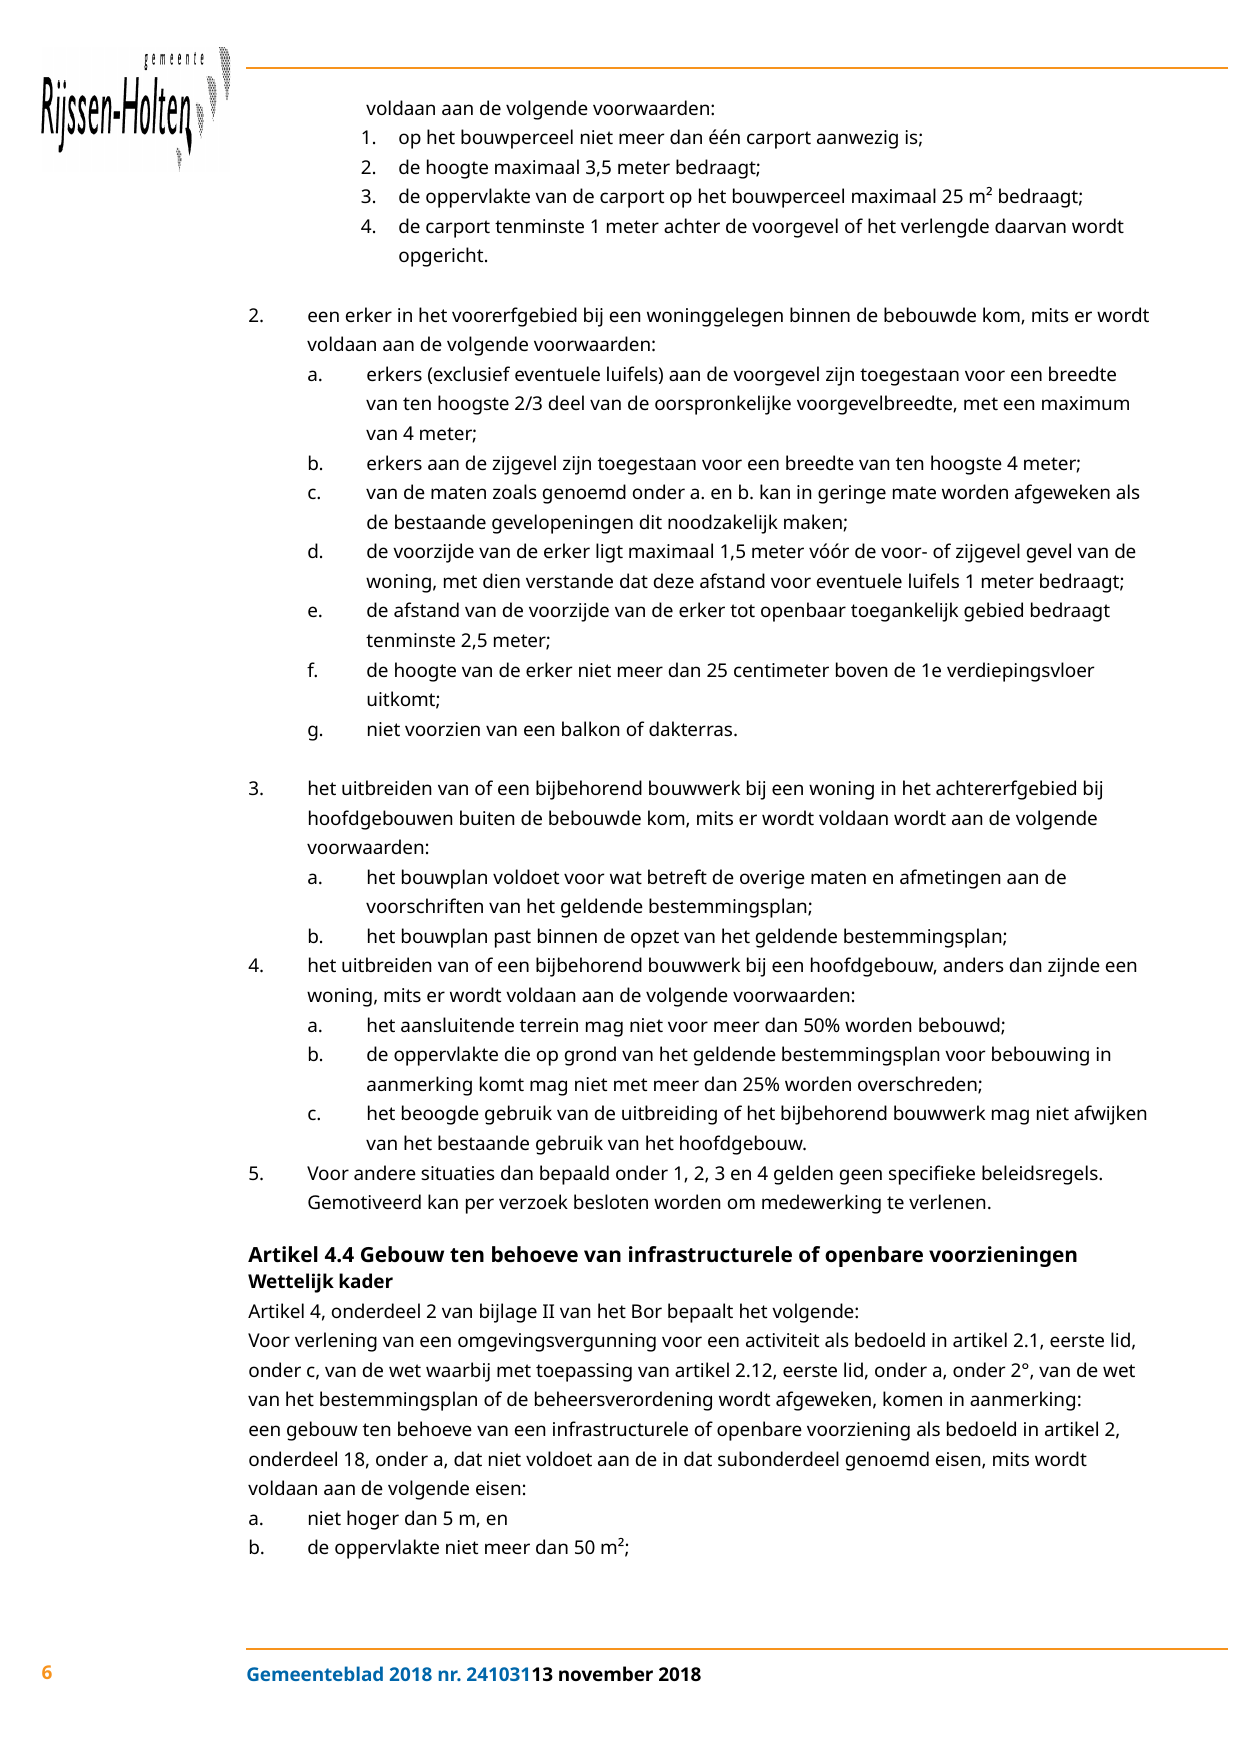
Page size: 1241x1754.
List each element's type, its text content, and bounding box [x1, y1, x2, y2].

text Artikel 4.4 Gebouw ten behoeve van infrastructurele of openbare voorzieningen [248, 1240, 1152, 1268]
list het aansluitende terrein mag niet voor meer dan 50% worden bebouwd; [307, 1012, 1152, 1038]
list de carport tenminste 1 meter achter de voorgevel of het verlengde daarvan wordt opgericht. [361, 213, 1152, 268]
list het uitbreiden van of een bijbehorend bouwwerk bij een woning in het achtererfgebied bij hoofdgebouwen buiten de bebouwde kom, mits er wordt voldaan wordt aan de volgende voorwaarden: [248, 775, 1152, 860]
list niet hoger dan 5 m, en [248, 1505, 1152, 1531]
list de oppervlakte die op grond van het geldende bestemmingsplan voor bebouwing in aanmerking komt mag niet met meer dan 25% worden overschreden; [307, 1041, 1152, 1097]
list het uitbreiden van of een bijbehorend bouwwerk bij een hoofdgebouw, anders dan zijnde een woning, mits er wordt voldaan aan de volgende voorwaarden: [248, 953, 1152, 1008]
list Voor andere situaties dan bepaald onder 1, 2, 3 en 4 gelden geen specifieke beleidsregels. Gemotiveerd kan per verzoek besloten worden om medewerking te verlenen. [248, 1160, 1152, 1215]
list op het bouwperceel niet meer dan één carport aanwezig is; [361, 124, 1152, 150]
list de oppervlakte van de carport op het bouwperceel maximaal 25 m² bedraagt; [361, 183, 1152, 209]
list de voorzijde van de erker ligt maximaal 1,5 meter vóór de voor- of zijgevel gevel van de woning, met dien verstande dat deze afstand voor eventuele luifels 1 meter bedraagt; [307, 538, 1152, 594]
list het bouwplan voldoet voor wat betreft de overige maten en afmetingen aan de voorschriften van het geldende bestemmingsplan; [307, 864, 1152, 919]
text Artikel 4, onderdeel 2 van bijlage II van het Bor bepaalt het volgende: [248, 1298, 1152, 1323]
text Wettelijk kader [248, 1268, 1152, 1294]
list erkers (exclusief eventuele luifels) aan de voorgevel zijn toegestaan voor een breedte van ten hoogste 2/3 deel van de oorspronkelijke voorgevelbreedte, met een maximum van 4 meter; [307, 361, 1152, 446]
list niet voorzien van een balkon of dakterras. [307, 716, 1152, 742]
list de oppervlakte niet meer dan 50 m²; [248, 1534, 1152, 1560]
text Voor verlening van een omgevingsvergunning voor een activiteit als bedoeld in artikel 2.1, eerste lid, onder c, van de wet waarbij met toepassing van artikel 2.12, eerste lid, onder a, onder 2°, van de wet van het bestemmingsplan of de beheersverordening wordt afgeweken, komen in aanmerking: [248, 1327, 1152, 1412]
list de hoogte van de erker niet meer dan 25 centimeter boven de 1e verdiepingsvloer uitkomt; [307, 657, 1152, 712]
list een erker in het voorerfgebied bij een woninggelegen binnen de bebouwde kom, mits er wordt voldaan aan de volgende voorwaarden: [248, 302, 1152, 357]
list van de maten zoals genoemd onder a. en b. kan in geringe mate worden afgeweken als de bestaande gevelopeningen dit noodzakelijk maken; [307, 479, 1152, 535]
list het beoogde gebruik van de uitbreiding of het bijbehorend bouwwerk mag niet afwijken van het bestaande gebruik van het hoofdgebouw. [307, 1101, 1152, 1156]
list de afstand van de voorzijde van de erker tot openbaar toegankelijk gebied bedraagt tenminste 2,5 meter; [307, 598, 1152, 653]
list erkers aan de zijgevel zijn toegestaan voor een breedte van ten hoogste 4 meter; [307, 450, 1152, 476]
text een gebouw ten behoeve van een infrastructurele of openbare voorziening als bedoeld in artikel 2, onderdeel 18, onder a, dat niet voldoet aan de in dat subonderdeel genoemd eisen, mits wordt voldaan aan de volgende eisen: [248, 1416, 1152, 1501]
picture [41, 47, 231, 172]
list de hoogte maximaal 3,5 meter bedraagt; [361, 154, 1152, 180]
list het bouwplan past binnen de opzet van het geldende bestemmingsplan; [307, 923, 1152, 949]
list voldaan aan de volgende voorwaarden: [307, 95, 1152, 121]
